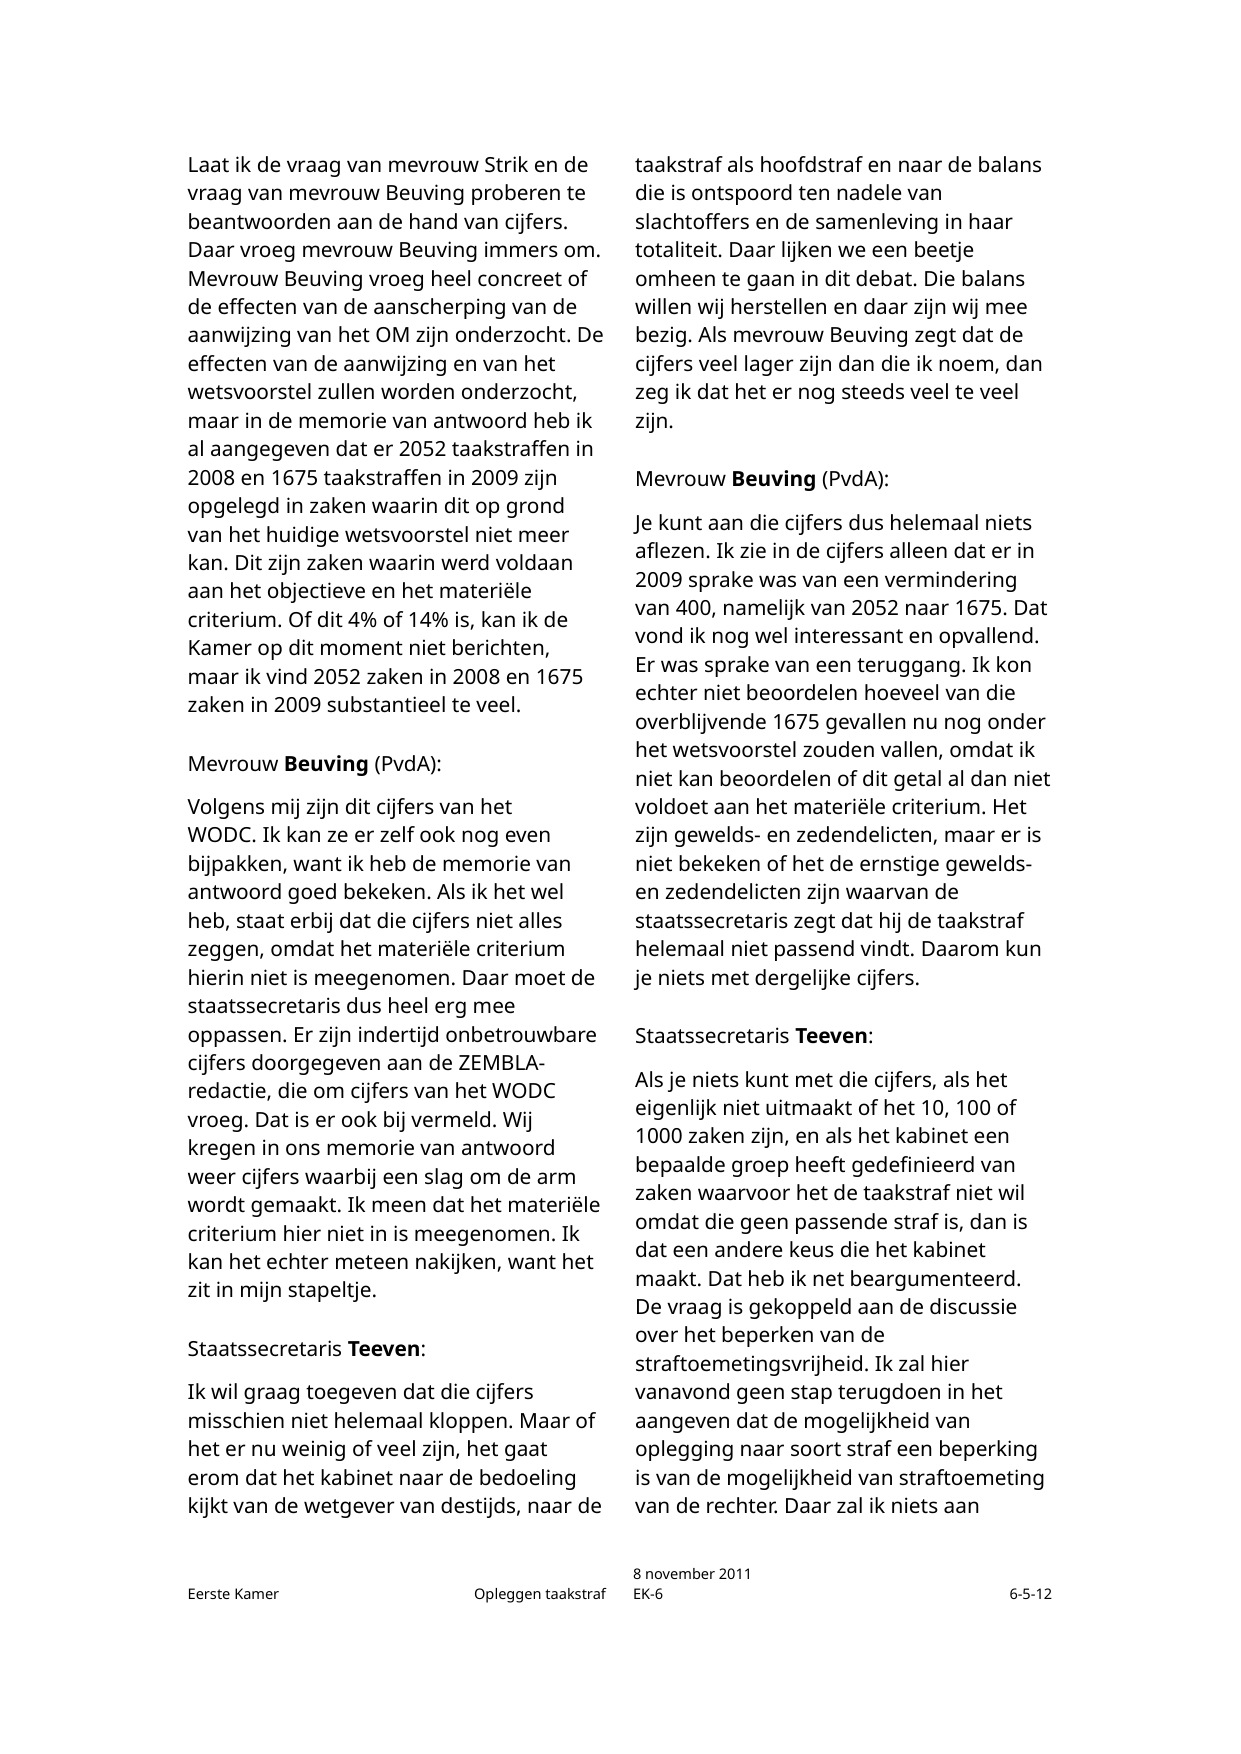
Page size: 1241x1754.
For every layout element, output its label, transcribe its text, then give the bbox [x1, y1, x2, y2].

text Je kunt aan die cijfers dus helemaal niets aflezen. Ik zie in de cijfers alleen dat er in 2009 sprake was van een vermindering van 400, namelijk van 2052 naar 1675. Dat vond ik nog wel interessant en opvallend. Er was sprake van een teruggang. Ik kon echter niet beoordelen hoeveel van die overblijvende 1675 gevallen nu nog onder het wetsvoorstel zouden vallen, omdat ik niet kan beoordelen of dit getal al dan niet voldoet aan het materiële criterium. Het zijn gewelds- en zedendelicten, maar er is niet bekeken of het de ernstige gewelds- en zedendelicten zijn waarvan de staatssecretaris zegt dat hij de taakstraf helemaal niet passend vindt. Daarom kun je niets met dergelijke cijfers. [635, 508, 1053, 991]
text Ik wil graag toegeven dat die cijfers misschien niet helemaal kloppen. Maar of het er nu weinig of veel zijn, het gaat erom dat het kabinet naar de bedoeling kijkt van de wetgever van destijds, naar de [187, 1377, 605, 1520]
text Laat ik de vraag van mevrouw Strik en de vraag van mevrouw Beuving proberen te beantwoorden aan de hand van cijfers. Daar vroeg mevrouw Beuving immers om. Mevrouw Beuving vroeg heel concreet of de effecten van de aanscherping van de aanwijzing van het OM zijn onderzocht. De effecten van de aanwijzing en van het wetsvoorstel zullen worden onderzocht, maar in de memorie van antwoord heb ik al aangegeven dat er 2052 taakstraffen in 2008 en 1675 taakstraffen in 2009 zijn opgelegd in zaken waarin dit op grond van het huidige wetsvoorstel niet meer kan. Dit zijn zaken waarin werd voldaan aan het objectieve en het materiële criterium. Of dit 4% of 14% is, kan ik de Kamer op dit moment niet berichten, maar ik vind 2052 zaken in 2008 en 1675 zaken in 2009 substantieel te veel. [187, 150, 605, 719]
text Als je niets kunt met die cijfers, als het eigenlijk niet uitmaakt of het 10, 100 of 1000 zaken zijn, en als het kabinet een bepaalde groep heeft gedefinieerd van zaken waarvoor het de taakstraf niet wil omdat die geen passende straf is, dan is dat een andere keus die het kabinet maakt. Dat heb ik net beargumenteerd. De vraag is gekoppeld aan de discussie over het beperken van de straftoemetingsvrijheid. Ik zal hier vanavond geen stap terugdoen in het aangeven dat de mogelijkheid van oplegging naar soort straf een beperking is van de mogelijkheid van straftoemeting van de rechter. Daar zal ik niets aan [635, 1065, 1053, 1520]
text Staatssecretaris Teeven: [635, 1021, 1053, 1050]
text Mevrouw Beuving (PvdA): [187, 749, 605, 777]
text Mevrouw Beuving (PvdA): [635, 464, 1053, 493]
text Staatssecretaris Teeven: [187, 1334, 605, 1362]
text Volgens mij zijn dit cijfers van het WODC. Ik kan ze er zelf ook nog even bijpakken, want ik heb de memorie van antwoord goed bekeken. Als ik het wel heb, staat erbij dat die cijfers niet alles zeggen, omdat het materiële criterium hierin niet is meegenomen. Daar moet de staatssecretaris dus heel erg mee oppassen. Er zijn indertijd onbetrouwbare cijfers doorgegeven aan de ZEMBLA-redactie, die om cijfers van het WODC vroeg. Dat is er ook bij vermeld. Wij kregen in ons memorie van antwoord weer cijfers waarbij een slag om de arm wordt gemaakt. Ik meen dat het materiële criterium hier niet in is meegenomen. Ik kan het echter meteen nakijken, want het zit in mijn stapeltje. [187, 792, 605, 1304]
text taakstraf als hoofdstraf en naar de balans die is ontspoord ten nadele van slachtoffers en de samenleving in haar totaliteit. Daar lijken we een beetje omheen te gaan in dit debat. Die balans willen wij herstellen en daar zijn wij mee bezig. Als mevrouw Beuving zegt dat de cijfers veel lager zijn dan die ik noem, dan zeg ik dat het er nog steeds veel te veel zijn. [635, 150, 1053, 434]
